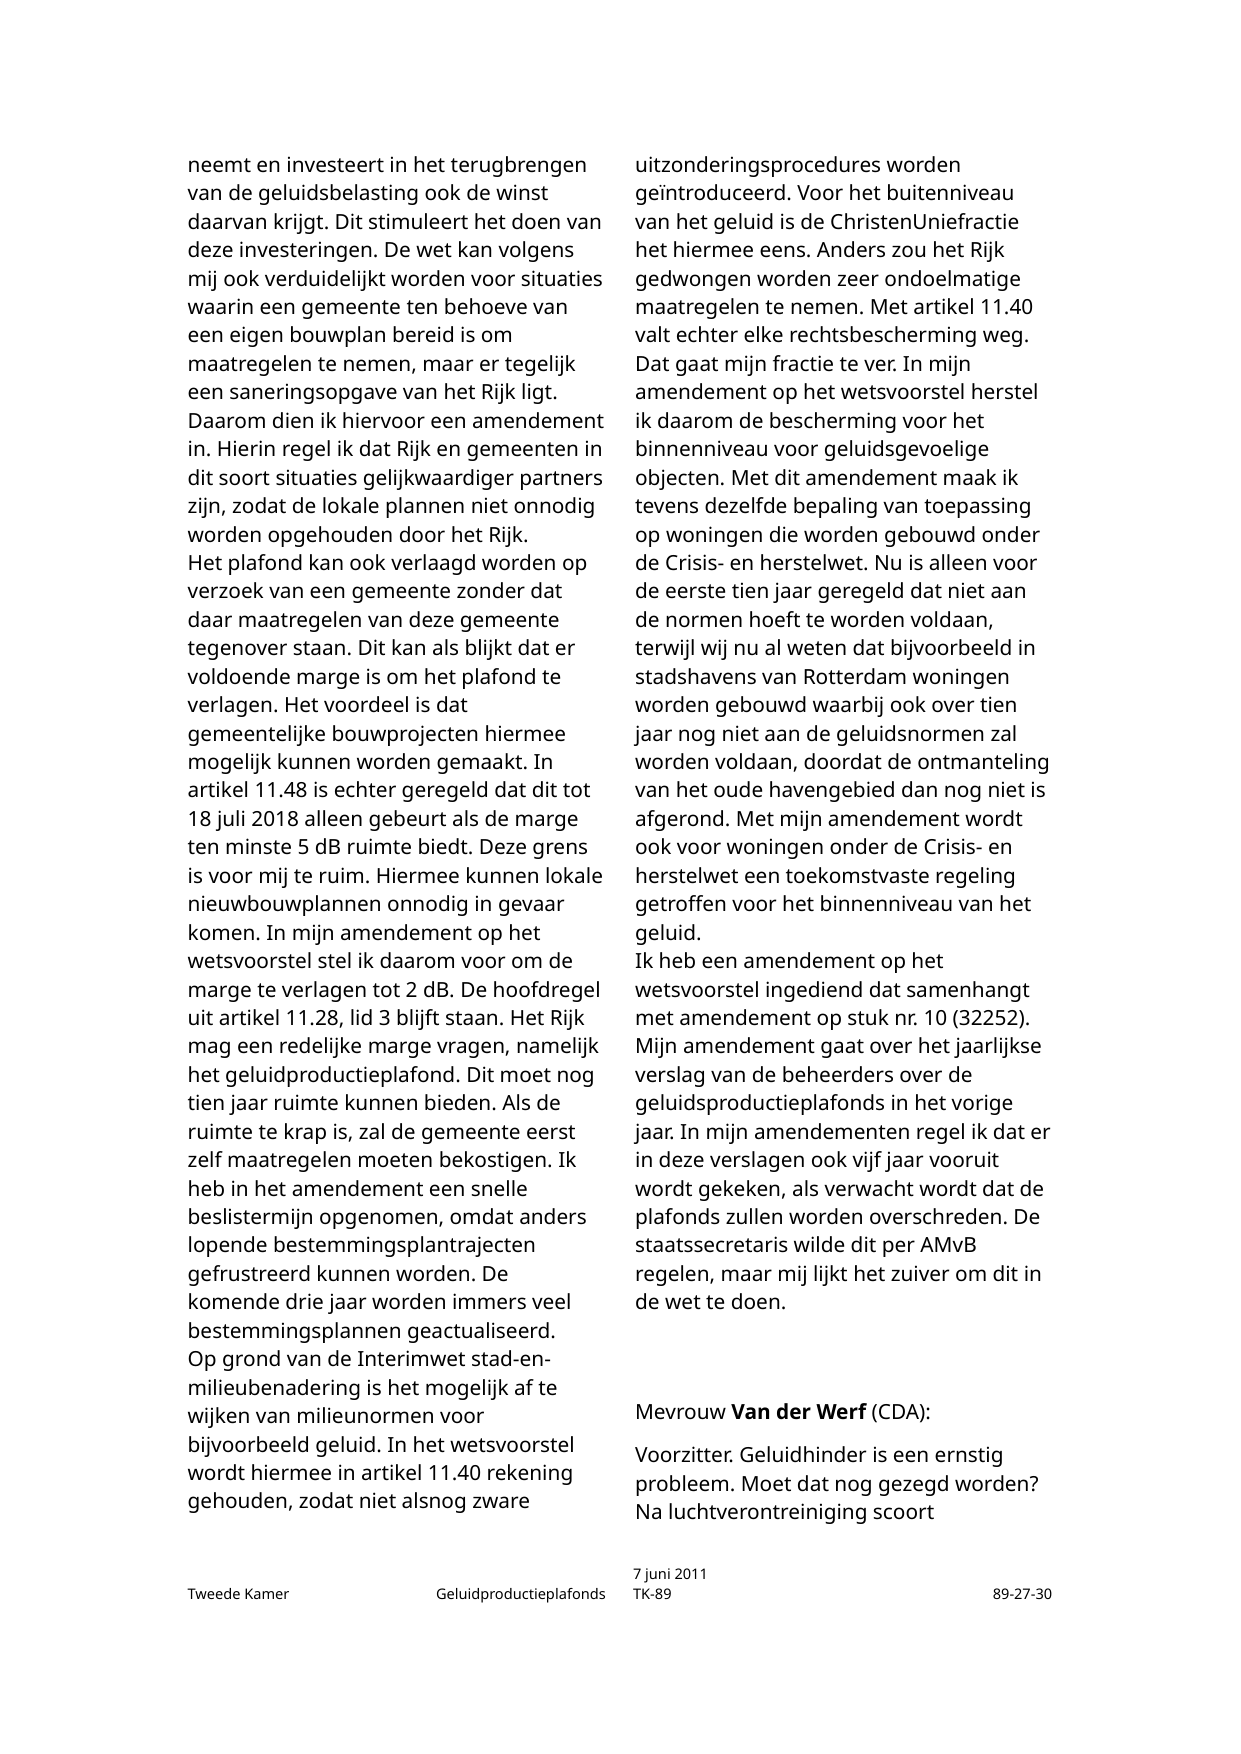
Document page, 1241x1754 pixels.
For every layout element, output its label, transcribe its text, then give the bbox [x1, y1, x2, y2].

text uitzonderingsprocedures worden geïntroduceerd. Voor het buitenniveau van het geluid is de ChristenUniefractie het hiermee eens. Anders zou het Rijk gedwongen worden zeer ondoelmatige maatregelen te nemen. Met artikel 11.40 valt echter elke rechtsbescherming weg. Dat gaat mijn fractie te ver. In mijn amendement op het wetsvoorstel herstel ik daarom de bescherming voor het binnenniveau voor geluidsgevoelige objecten. Met dit amendement maak ik tevens dezelfde bepaling van toepassing op woningen die worden gebouwd onder de Crisis- en herstelwet. Nu is alleen voor de eerste tien jaar geregeld dat niet aan de normen hoeft te worden voldaan, terwijl wij nu al weten dat bijvoorbeeld in stadshavens van Rotterdam woningen worden gebouwd waarbij ook over tien jaar nog niet aan de geluidsnormen zal worden voldaan, doordat de ontmanteling van het oude havengebied dan nog niet is afgerond. Met mijn amendement wordt ook voor woningen onder de Crisis- en herstelwet een toekomstvaste regeling getroffen voor het binnenniveau van het geluid. [635, 150, 1053, 946]
text Ik heb een amendement op het wetsvoorstel ingediend dat samenhangt met amendement op stuk nr. 10 (32252). Mijn amendement gaat over het jaarlijkse verslag van de beheerders over de geluidsproductieplafonds in het vorige jaar. In mijn amendementen regel ik dat er in deze verslagen ook vijf jaar vooruit wordt gekeken, als verwacht wordt dat de plafonds zullen worden overschreden. De staatssecretaris wilde dit per AMvB regelen, maar mij lijkt het zuiver om dit in de wet te doen. [635, 946, 1053, 1316]
text Mevrouw Van der Werf (CDA): [635, 1397, 1053, 1425]
text neemt en investeert in het terugbrengen van de geluidsbelasting ook de winst daarvan krijgt. Dit stimuleert het doen van deze investeringen. De wet kan volgens mij ook verduidelijkt worden voor situaties waarin een gemeente ten behoeve van een eigen bouwplan bereid is om maatregelen te nemen, maar er tegelijk een saneringsopgave van het Rijk ligt. Daarom dien ik hiervoor een amendement in. Hierin regel ik dat Rijk en gemeenten in dit soort situaties gelijkwaardiger partners zijn, zodat de lokale plannen niet onnodig worden opgehouden door het Rijk. [187, 150, 605, 548]
text Het plafond kan ook verlaagd worden op verzoek van een gemeente zonder dat daar maatregelen van deze gemeente tegenover staan. Dit kan als blijkt dat er voldoende marge is om het plafond te verlagen. Het voordeel is dat gemeentelijke bouwprojecten hiermee mogelijk kunnen worden gemaakt. In artikel 11.48 is echter geregeld dat dit tot 18 juli 2018 alleen gebeurt als de marge ten minste 5 dB ruimte biedt. Deze grens is voor mij te ruim. Hiermee kunnen lokale nieuwbouwplannen onnodig in gevaar komen. In mijn amendement op het wetsvoorstel stel ik daarom voor om de marge te verlagen tot 2 dB. De hoofdregel uit artikel 11.28, lid 3 blijft staan. Het Rijk mag een redelijke marge vragen, namelijk het geluidproductieplafond. Dit moet nog tien jaar ruimte kunnen bieden. Als de ruimte te krap is, zal de gemeente eerst zelf maatregelen moeten bekostigen. Ik heb in het amendement een snelle beslistermijn opgenomen, omdat anders lopende bestemmingsplantrajecten gefrustreerd kunnen worden. De komende drie jaar worden immers veel bestemmingsplannen geactualiseerd. [187, 548, 605, 1344]
text  [635, 1346, 1053, 1374]
text Op grond van de Interimwet stad-en-milieubenadering is het mogelijk af te wijken van milieunormen voor bijvoorbeeld geluid. In het wetsvoorstel wordt hiermee in artikel 11.40 rekening gehouden, zodat niet alsnog zware [187, 1344, 605, 1515]
text Voorzitter. Geluidhinder is een ernstig probleem. Moet dat nog gezegd worden? Na luchtverontreiniging scoort [635, 1440, 1053, 1526]
